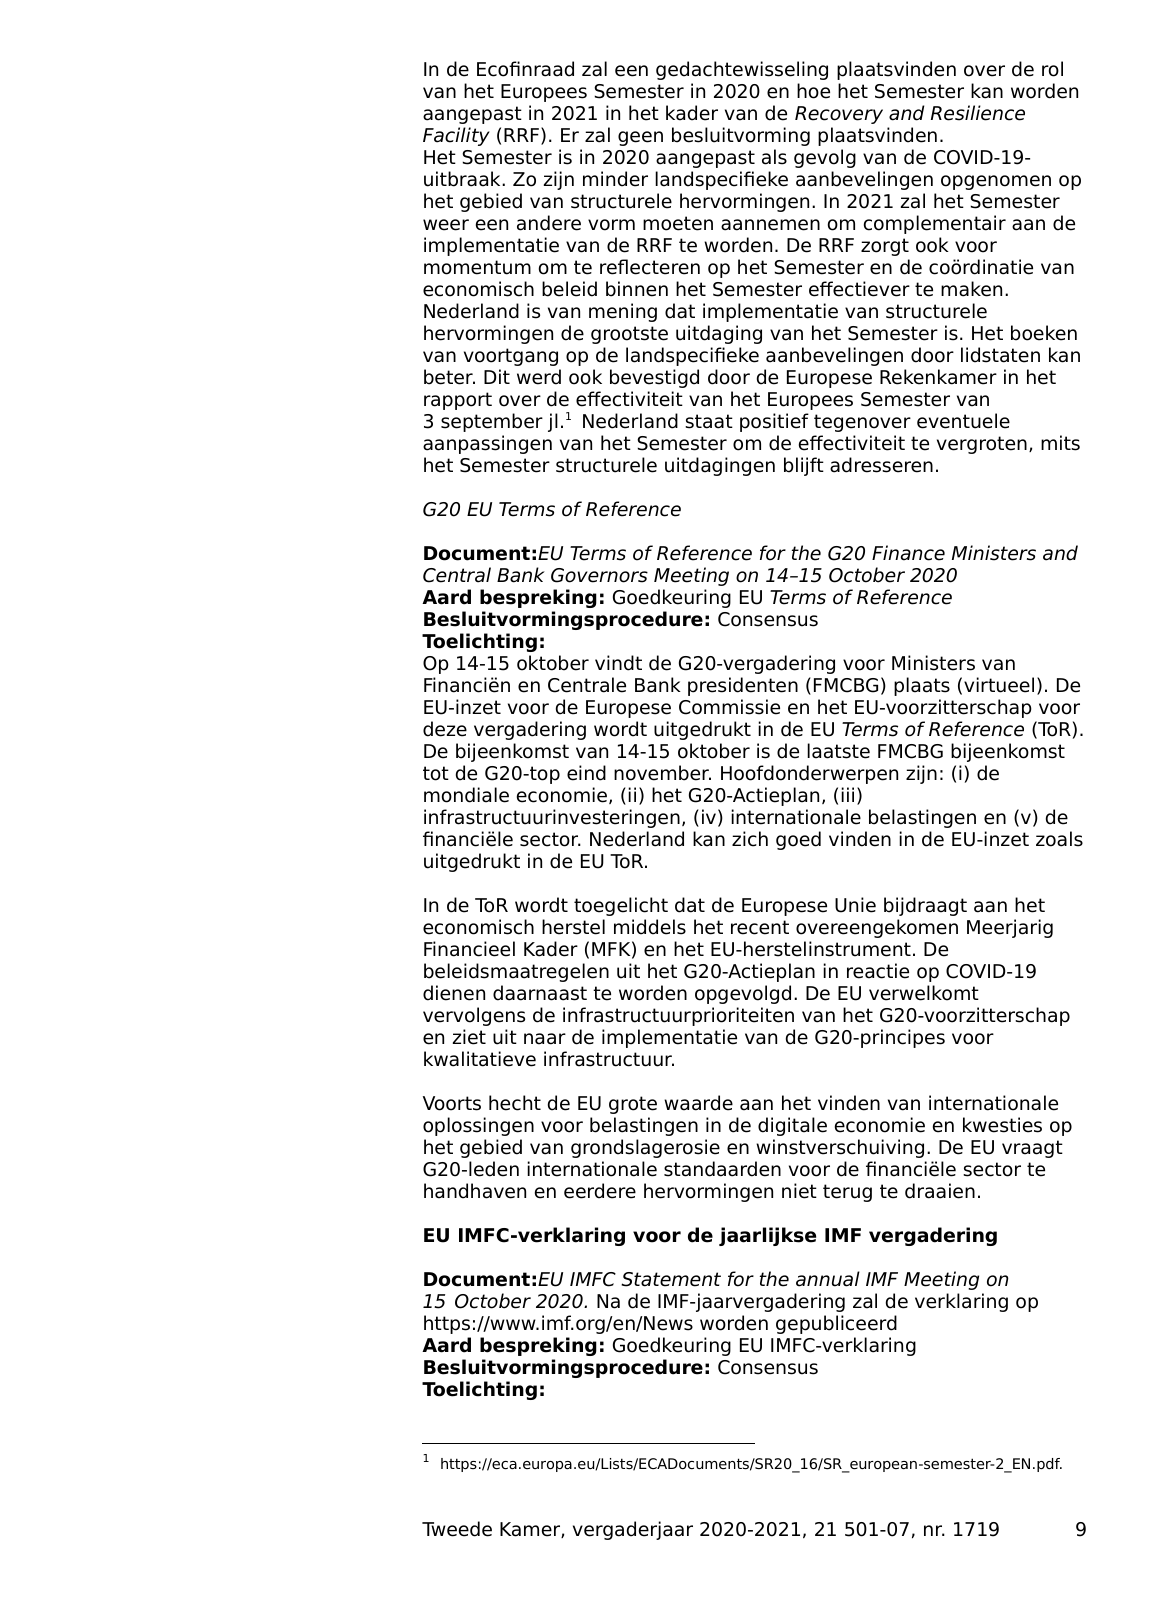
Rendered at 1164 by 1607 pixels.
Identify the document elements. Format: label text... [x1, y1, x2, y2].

text Nederland is van mening dat implementatie van structurele hervormingen de grootste uitdaging van het Semester is. Het boeken van voortgang op de landspecifieke aanbevelingen door lidstaten kan beter. Dit werd ook bevestigd door de Europese Rekenkamer in het rapport over de effectiviteit van het Europees Semester van 3 september jl. Nederland staat positief tegenover eventuele aanpassingen van het Semester om de effectiviteit te vergroten, mits het Semester structurele uitdagingen blijft adresseren. [422, 301, 1087, 477]
text Toelichting: [422, 631, 1087, 653]
text In de Ecofinraad zal een gedachtewisseling plaatsvinden over de rol van het Europees Semester in 2020 en hoe het Semester kan worden aangepast in 2021 in het kader van de Recovery and Resilience Facility (RRF). Er zal geen besluitvorming plaatsvinden. [422, 59, 1087, 147]
text https://eca.europa.eu/Lists/ECADocuments/SR20_16/SR_european-semester-2_EN.pdf. [422, 1452, 1087, 1474]
text Aard bespreking: Goedkeuring EU IMFC-verklaring [422, 1335, 1087, 1357]
text Document:EU IMFC Statement for the annual IMF Meeting on 15 October 2020. Na de IMF-jaarvergadering zal de verklaring op https://www.imf.org/en/News worden gepubliceerd [422, 1269, 1087, 1335]
text Document:EU Terms of Reference for the G20 Finance Ministers and Central Bank Governors Meeting on 14–15 October 2020 [422, 543, 1087, 587]
subtitle EU IMFC-verklaring voor de jaarlijkse IMF vergadering [422, 1225, 1087, 1247]
subtitle G20 EU Terms of Reference [422, 499, 1087, 521]
text Het Semester is in 2020 aangepast als gevolg van de COVID-19-uitbraak. Zo zijn minder landspecifieke aanbevelingen opgenomen op het gebied van structurele hervormingen. In 2021 zal het Semester weer een andere vorm moeten aannemen om complementair aan de implementatie van de RRF te worden. De RRF zorgt ook voor momentum om te reflecteren op het Semester en de coördinatie van economisch beleid binnen het Semester effectiever te maken. [422, 147, 1087, 301]
text Besluitvormingsprocedure: Consensus [422, 609, 1087, 631]
text Voorts hecht de EU grote waarde aan het vinden van internationale oplossingen voor belastingen in de digitale economie en kwesties op het gebied van grondslagerosie en winstverschuiving. De EU vraagt G20-leden internationale standaarden voor de financiële sector te handhaven en eerdere hervormingen niet terug te draaien. [422, 1093, 1087, 1203]
text Aard bespreking: Goedkeuring EU Terms of Reference [422, 587, 1087, 609]
text In de ToR wordt toegelicht dat de Europese Unie bijdraagt aan het economisch herstel middels het recent overeengekomen Meerjarig Financieel Kader (MFK) en het EU-herstelinstrument. De beleidsmaatregelen uit het G20-Actieplan in reactie op COVID-19 dienen daarnaast te worden opgevolgd. De EU verwelkomt vervolgens de infrastructuurprioriteiten van het G20-voorzitterschap en ziet uit naar de implementatie van de G20-principes voor kwalitatieve infrastructuur. [422, 895, 1087, 1071]
text Besluitvormingsprocedure: Consensus [422, 1357, 1087, 1379]
text Toelichting: [422, 1379, 1087, 1401]
text Op 14-15 oktober vindt de G20-vergadering voor Ministers van Financiën en Centrale Bank presidenten (FMCBG) plaats (virtueel). De EU-inzet voor de Europese Commissie en het EU-voorzitterschap voor deze vergadering wordt uitgedrukt in de EU Terms of Reference (ToR). De bijeenkomst van 14-15 oktober is de laatste FMCBG bijeenkomst tot de G20-top eind november. Hoofdonderwerpen zijn: (i) de mondiale economie, (ii) het G20-Actieplan, (iii) infrastructuurinvesteringen, (iv) internationale belastingen en (v) de financiële sector. Nederland kan zich goed vinden in de EU-inzet zoals uitgedrukt in de EU ToR. [422, 653, 1087, 873]
